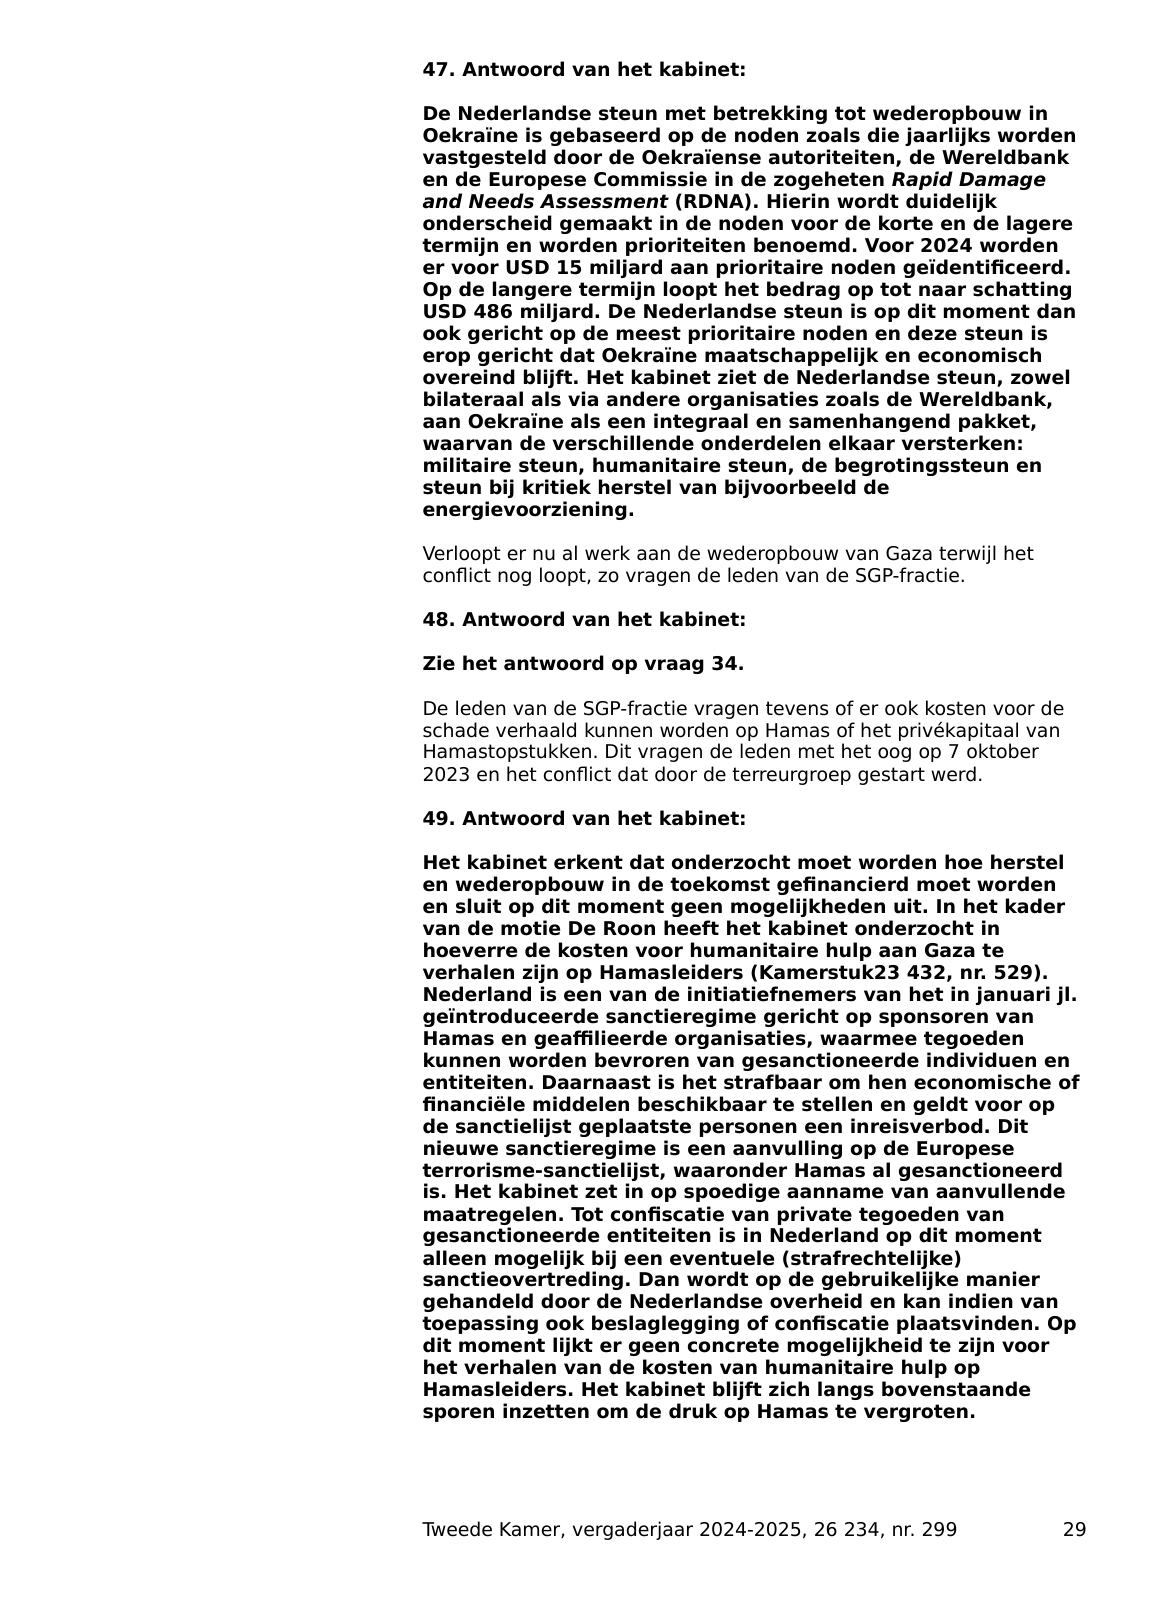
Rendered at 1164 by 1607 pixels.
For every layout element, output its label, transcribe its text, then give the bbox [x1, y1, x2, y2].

text Verloopt er nu al werk aan de wederopbouw van Gaza terwijl het conflict nog loopt, zo vragen de leden van de SGP-fractie. [422, 543, 1087, 587]
text De leden van de SGP-fractie vragen tevens of er ook kosten voor de schade verhaald kunnen worden op Hamas of het privékapitaal van Hamastopstukken. Dit vragen de leden met het oog op 7 oktober 2023 en het conflict dat door de terreurgroep gestart werd. [422, 697, 1087, 785]
subtitle 49. Antwoord van het kabinet: [422, 808, 1087, 829]
text Zie het antwoord op vraag 34. [422, 653, 1087, 675]
text De Nederlandse steun met betrekking tot wederopbouw in Oekraïne is gebaseerd op de noden zoals die jaarlijks worden vastgesteld door de Oekraïense autoriteiten, de Wereldbank en de Europese Commissie in de zogeheten Rapid Damage and Needs Assessment (RDNA). Hierin wordt duidelijk onderscheid gemaakt in de noden voor de korte en de lagere termijn en worden prioriteiten benoemd. Voor 2024 worden er voor USD 15 miljard aan prioritaire noden geïdentificeerd. Op de langere termijn loopt het bedrag op tot naar schatting USD 486 miljard. De Nederlandse steun is op dit moment dan ook gericht op de meest prioritaire noden en deze steun is erop gericht dat Oekraïne maatschappelijk en economisch overeind blijft. Het kabinet ziet de Nederlandse steun, zowel bilateraal als via andere organisaties zoals de Wereldbank, aan Oekraïne als een integraal en samenhangend pakket, waarvan de verschillende onderdelen elkaar versterken: militaire steun, humanitaire steun, de begrotingssteun en steun bij kritiek herstel van bijvoorbeeld de energievoorziening. [422, 103, 1087, 521]
subtitle 47. Antwoord van het kabinet: [422, 59, 1087, 81]
subtitle 48. Antwoord van het kabinet: [422, 609, 1087, 631]
text Het kabinet erkent dat onderzocht moet worden hoe herstel en wederopbouw in de toekomst gefinancierd moet worden en sluit op dit moment geen mogelijkheden uit. In het kader van de motie De Roon heeft het kabinet onderzocht in hoeverre de kosten voor humanitaire hulp aan Gaza te verhalen zijn op Hamasleiders (Kamerstuk23 432, nr. 529). Nederland is een van de initiatiefnemers van het in januari jl. geïntroduceerde sanctieregime gericht op sponsoren van Hamas en geaffilieerde organisaties, waarmee tegoeden kunnen worden bevroren van gesanctioneerde individuen en entiteiten. Daarnaast is het strafbaar om hen economische of financiële middelen beschikbaar te stellen en geldt voor op de sanctielijst geplaatste personen een inreisverbod. Dit nieuwe sanctieregime is een aanvulling op de Europese terrorisme-sanctielijst, waaronder Hamas al gesanctioneerd is. Het kabinet zet in op spoedige aanname van aanvullende maatregelen. Tot confiscatie van private tegoeden van gesanctioneerde entiteiten is in Nederland op dit moment alleen mogelijk bij een eventuele (strafrechtelijke) sanctieovertreding. Dan wordt op de gebruikelijke manier gehandeld door de Nederlandse overheid en kan indien van toepassing ook beslaglegging of confiscatie plaatsvinden. Op dit moment lijkt er geen concrete mogelijkheid te zijn voor het verhalen van de kosten van humanitaire hulp op Hamasleiders. Het kabinet blijft zich langs bovenstaande sporen inzetten om de druk op Hamas te vergroten. [422, 852, 1087, 1423]
